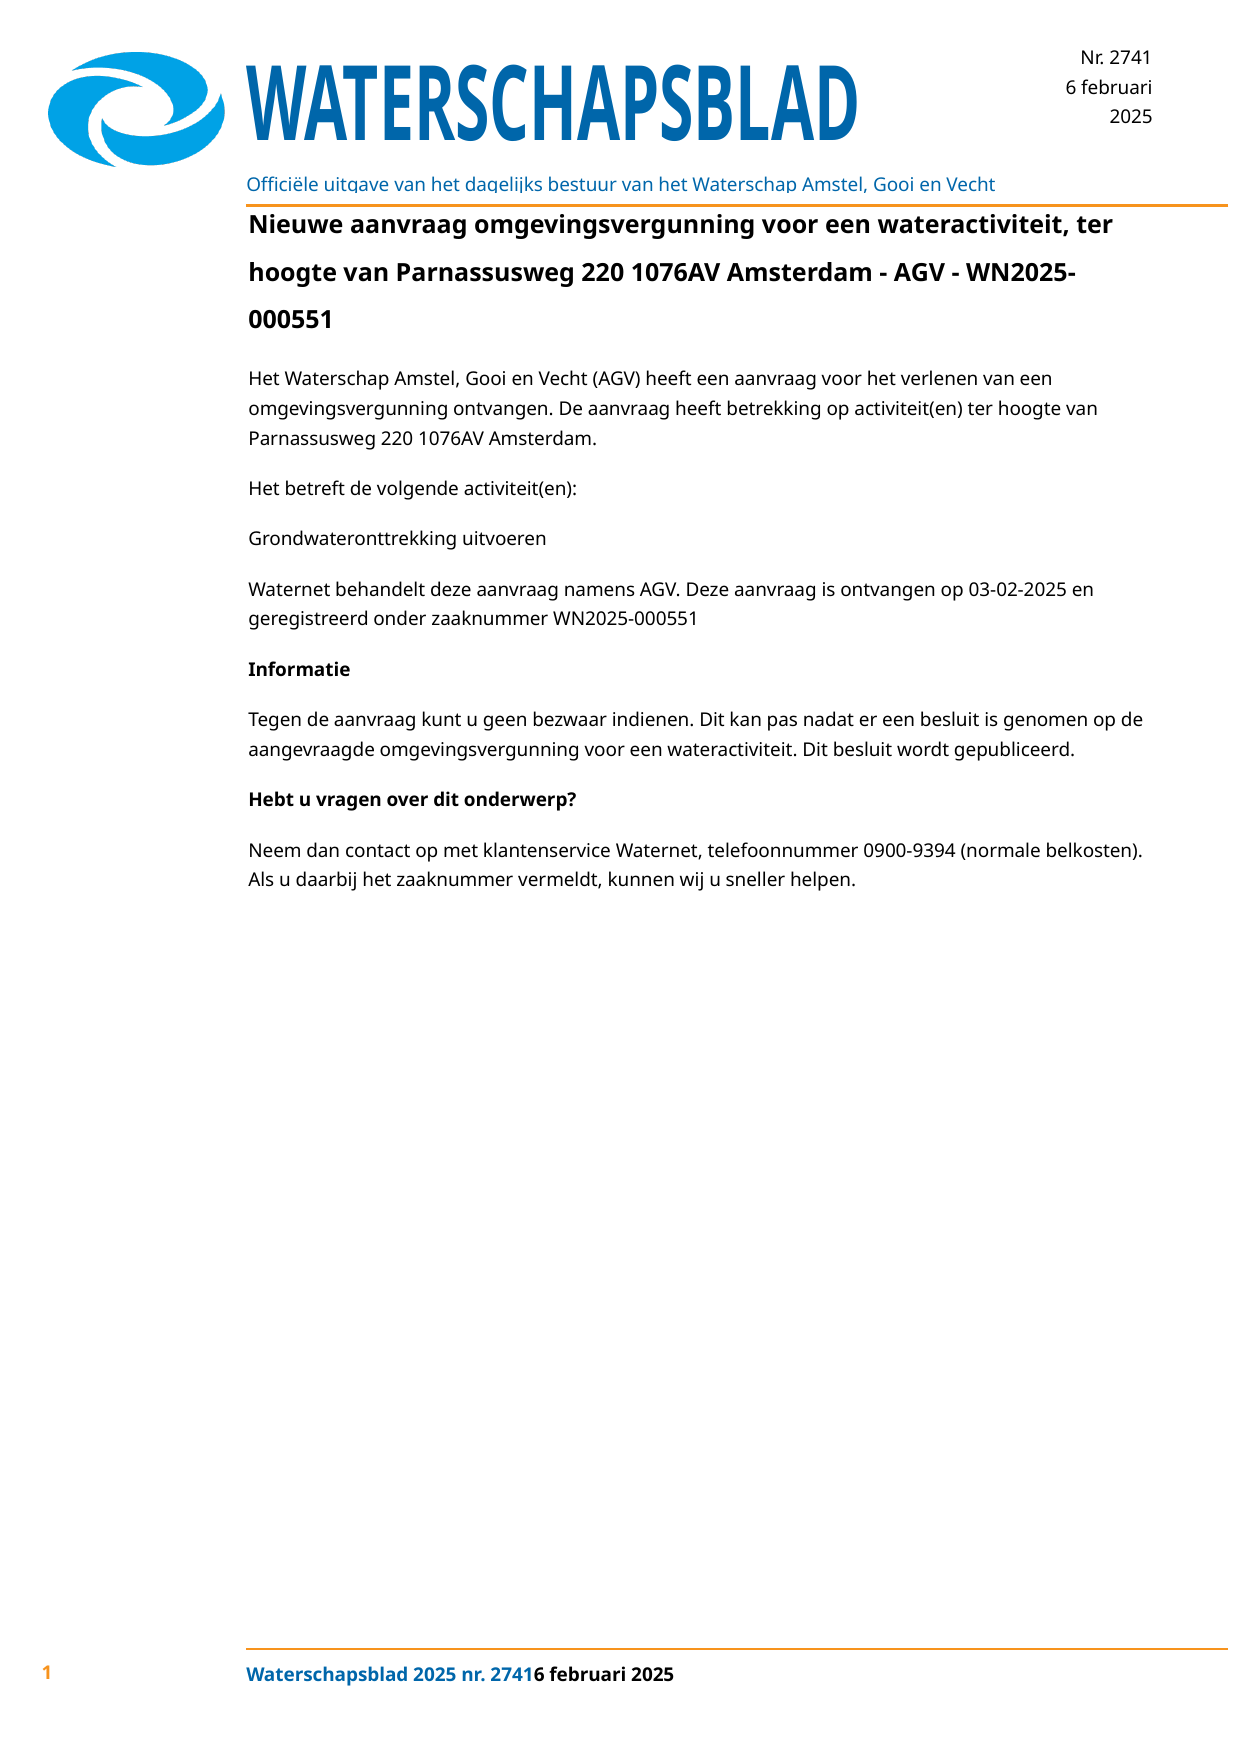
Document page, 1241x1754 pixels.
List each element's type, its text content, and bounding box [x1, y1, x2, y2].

text Het Waterschap Amstel, Gooi en Vecht (AGV) heeft een aanvraag voor het verlenen van een omgevingsvergunning ontvangen. De aanvraag heeft betrekking op activiteit(en) ter hoogte van Parnassusweg 220 1076AV Amsterdam. [248, 366, 1152, 450]
text Neem dan contact op met klantenservice Waternet, telefoonnummer 0900-9394 (normale belkosten). Als u daarbij het zaaknummer vermeldt, kunnen wij u sneller helpen. [248, 837, 1152, 892]
picture [41, 47, 231, 172]
text Grondwateronttrekking uitvoeren [248, 526, 1152, 551]
text Het betreft de volgende activiteit(en): [248, 475, 1152, 501]
text Tegen de aanvraag kunt u geen bezwaar indienen. Dit kan pas nadat er een besluit is genomen op de aangevraagde omgevingsvergunning voor een wateractiviteit. Dit besluit wordt gepubliceerd. [248, 706, 1152, 762]
text Waternet behandelt deze aanvraag namens AGV. Deze aanvraag is ontvangen op 03-02-2025 en geregistreerd onder zaaknummer WN2025-000551 [248, 576, 1152, 631]
text Hebt u vragen over dit onderwerp? [248, 786, 1152, 812]
text Nieuwe aanvraag omgevingsvergunning voor een wateractiviteit, ter hoogte van Parnassusweg 220 1076AV Amsterdam - AGV - WN2025-000551 [248, 207, 1152, 336]
text Informatie [248, 656, 1152, 682]
